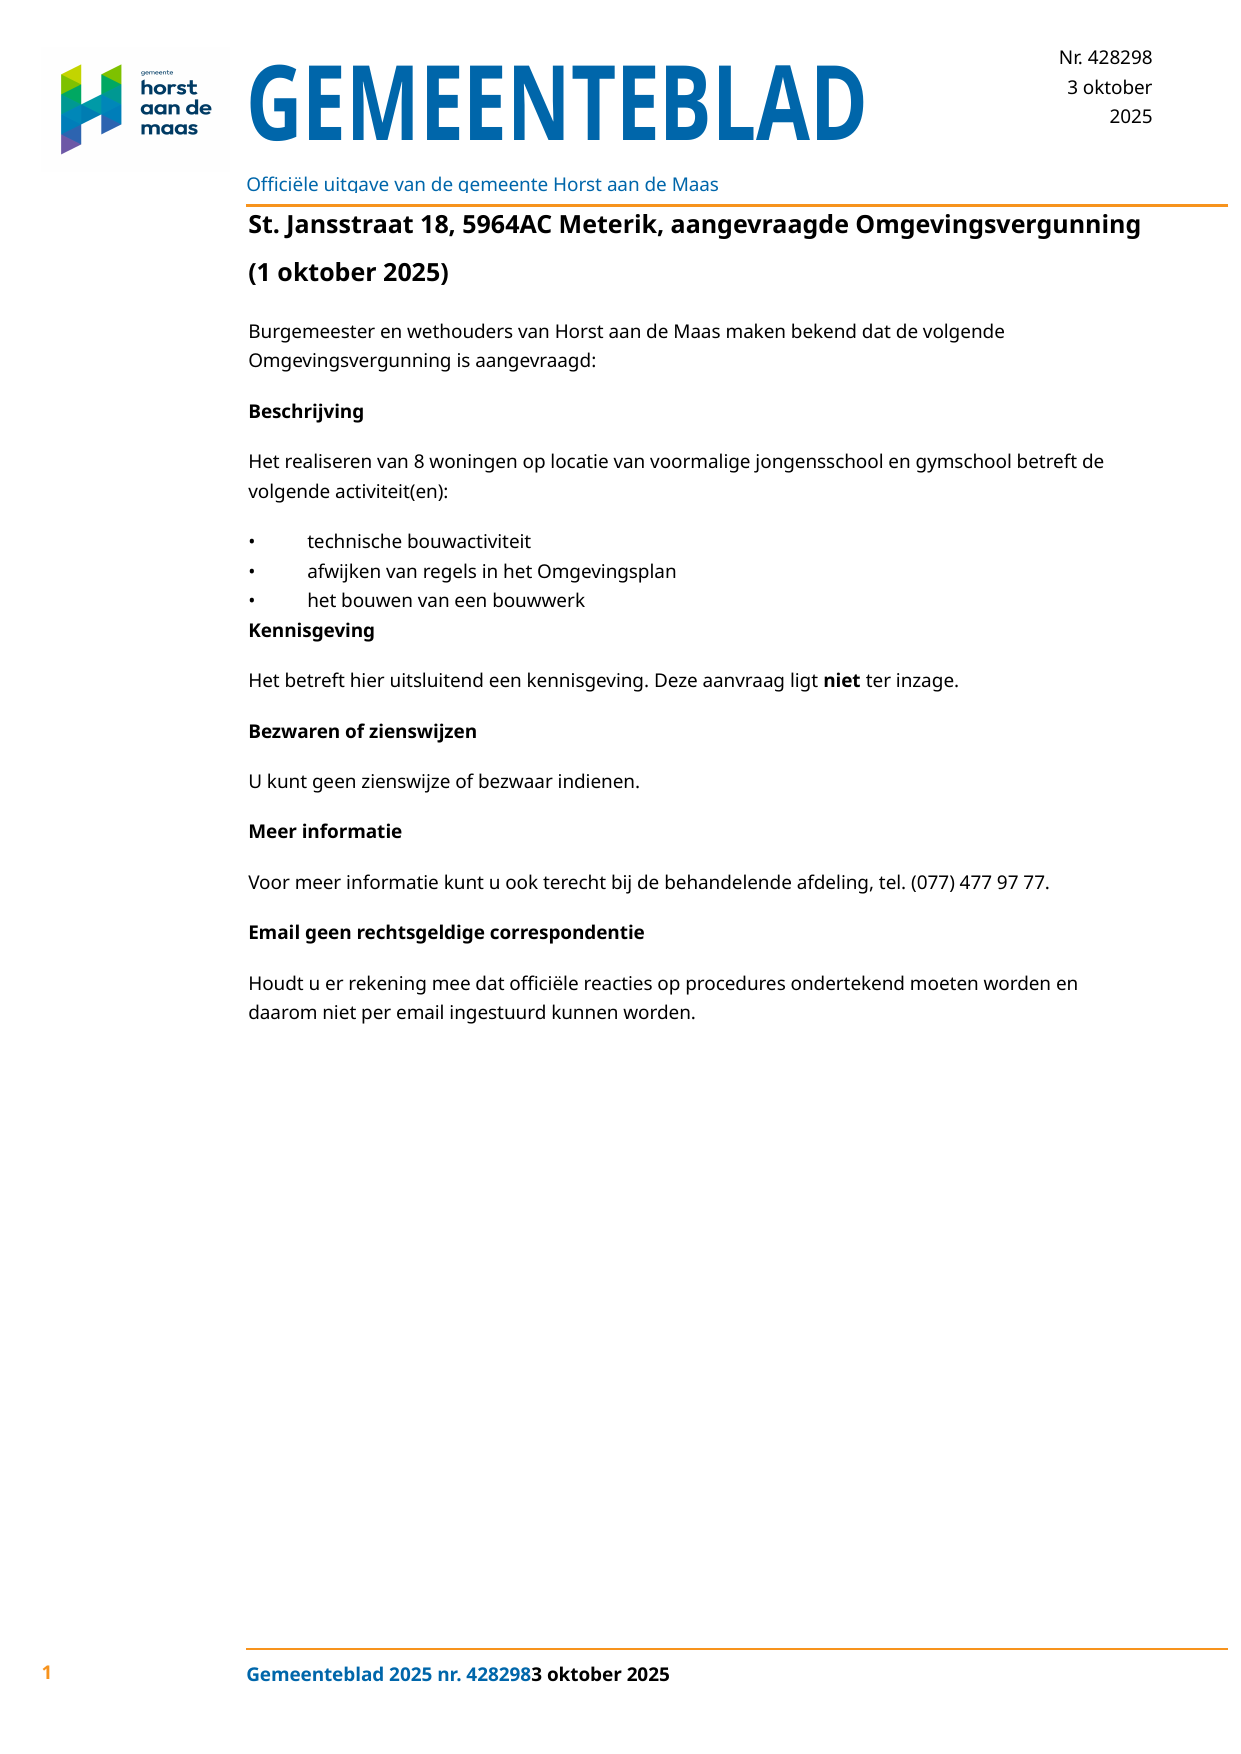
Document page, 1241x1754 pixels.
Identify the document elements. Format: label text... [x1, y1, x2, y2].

text U kunt geen zienswijze of bezwaar indienen. [248, 768, 1152, 794]
text St. Jansstraat 18, 5964AC Meterik, aangevraagde Omgevingsvergunning (1 oktober 2025) [248, 207, 1152, 288]
text Houdt u er rekening mee dat officiële reacties op procedures ondertekend moeten worden en daarom niet per email ingestuurd kunnen worden. [248, 970, 1152, 1025]
text Burgemeester en wethouders van Horst aan de Maas maken bekend dat de volgende Omgevingsvergunning is aangevraagd: [248, 318, 1152, 373]
text Kennisgeving [248, 617, 1152, 643]
text Meer informatie [248, 819, 1152, 844]
text Voor meer informatie kunt u ook terecht bij de behandelende afdeling, tel. (077) 477 97 77. [248, 869, 1152, 895]
list afwijken van regels in het Omgevingsplan [248, 558, 1152, 584]
text Beschrijving [248, 398, 1152, 424]
text Email geen rechtsgeldige correspondentie [248, 919, 1152, 945]
text Bezwaren of zienswijzen [248, 718, 1152, 744]
list het bouwen van een bouwwerk [248, 587, 1152, 613]
text Het realiseren van 8 woningen op locatie van voormalige jongensschool en gymschool betreft de volgende activiteit(en): [248, 448, 1152, 504]
picture [41, 47, 231, 172]
list technische bouwactiviteit [248, 528, 1152, 554]
text Het betreft hier uitsluitend een kennisgeving. Deze aanvraag ligt niet ter inzage. [248, 667, 1152, 693]
